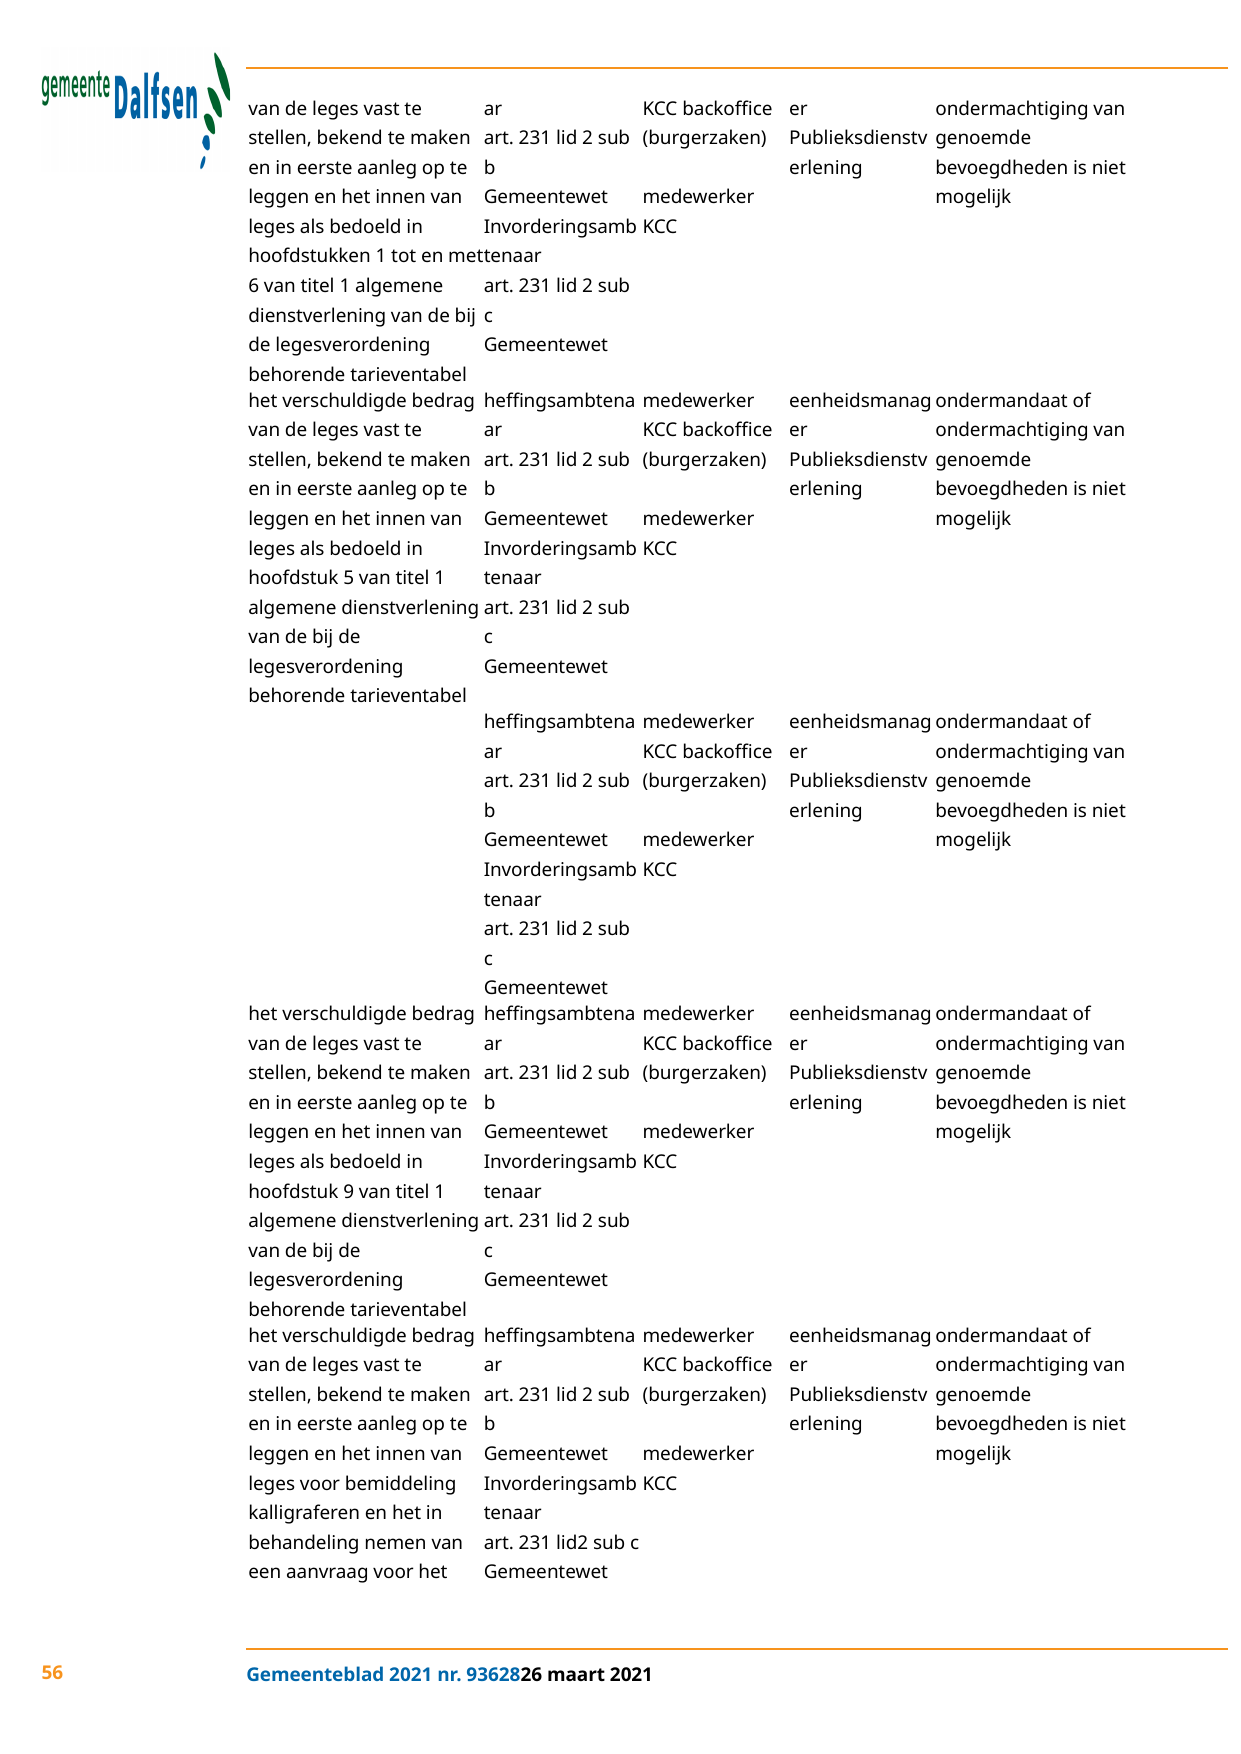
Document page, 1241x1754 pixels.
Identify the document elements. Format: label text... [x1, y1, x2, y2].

table_cell het verschuldigde bedrag van de leges vast te stellen, bekend te maken en in eerste aanleg op te leggen en het innen van leges als bedoeld in hoofdstuk 5 van titel 1 algemene dienstverlening van de bij de legesverordening behorende tarieventabel [248, 387, 483, 708]
table_cell ondermandaat of ondermachtiging van genoemde bevoegdheden is niet mogelijk [935, 1000, 1152, 1322]
table_cell ondermandaat of ondermachtiging van genoemde bevoegdheden is niet mogelijk [935, 1322, 1152, 1584]
table_cell medewerker KCC backoffice (burgerzaken) medewerker KCC [643, 708, 789, 1000]
table_cell medewerker KCC backoffice (burgerzaken) medewerker KCC [643, 1000, 789, 1322]
picture [41, 47, 231, 172]
table_cell KCC backoffice (burgerzaken) medewerker KCC [643, 95, 789, 387]
table_cell het verschuldigde bedrag van de leges vast te stellen, bekend te maken en in eerste aanleg op te leggen en het innen van leges als bedoeld in hoofdstuk 9 van titel 1 algemene dienstverlening van de bij de legesverordening behorende tarieventabel [248, 1000, 483, 1322]
table_cell medewerker KCC backoffice (burgerzaken) medewerker KCC [643, 1322, 789, 1584]
table_cell heffingsambtenaar art. 231 lid 2 sub b Gemeentewet Invorderingsambtenaar art. 231 lid 2 sub c Gemeentewet [484, 387, 642, 708]
table_cell [248, 708, 483, 1000]
table_cell ar art. 231 lid 2 sub b Gemeentewet Invorderingsambtenaar art. 231 lid 2 sub c Gemeentewet [484, 95, 642, 387]
table_cell ondermandaat of ondermachtiging van genoemde bevoegdheden is niet mogelijk [935, 387, 1152, 708]
table_cell heffingsambtenaar art. 231 lid 2 sub b Gemeentewet Invorderingsambtenaar art. 231 lid2 sub c Gemeentewet [484, 1322, 642, 1584]
table_cell medewerker KCC backoffice (burgerzaken) medewerker KCC [643, 387, 789, 708]
table_cell ondermachtiging van genoemde bevoegdheden is niet mogelijk [935, 95, 1152, 387]
table_cell eenheidsmanager Publieksdienstverlening [789, 708, 935, 1000]
table_cell het verschuldigde bedrag van de leges vast te stellen, bekend te maken en in eerste aanleg op te leggen en het innen van leges voor bemiddeling kalligraferen en het in behandeling nemen van een aanvraag voor het [248, 1322, 483, 1584]
table_cell er Publieksdienstverlening [789, 95, 935, 387]
table_cell eenheidsmanager Publieksdienstverlening [789, 1322, 935, 1584]
table_cell eenheidsmanager Publieksdienstverlening [789, 387, 935, 708]
table_cell heffingsambtenaar art. 231 lid 2 sub b Gemeentewet Invorderingsambtenaar art. 231 lid 2 sub c Gemeentewet [484, 708, 642, 1000]
table_cell eenheidsmanager Publieksdienstverlening [789, 1000, 935, 1322]
table_cell van de leges vast te stellen, bekend te maken en in eerste aanleg op te leggen en het innen van leges als bedoeld in hoofdstukken 1 tot en met 6 van titel 1 algemene dienstverlening van de bij de legesverordening behorende tarieventabel [248, 95, 483, 387]
table_cell ondermandaat of ondermachtiging van genoemde bevoegdheden is niet mogelijk [935, 708, 1152, 1000]
table_cell heffingsambtenaar art. 231 lid 2 sub b Gemeentewet Invorderingsambtenaar art. 231 lid 2 sub c Gemeentewet [484, 1000, 642, 1322]
